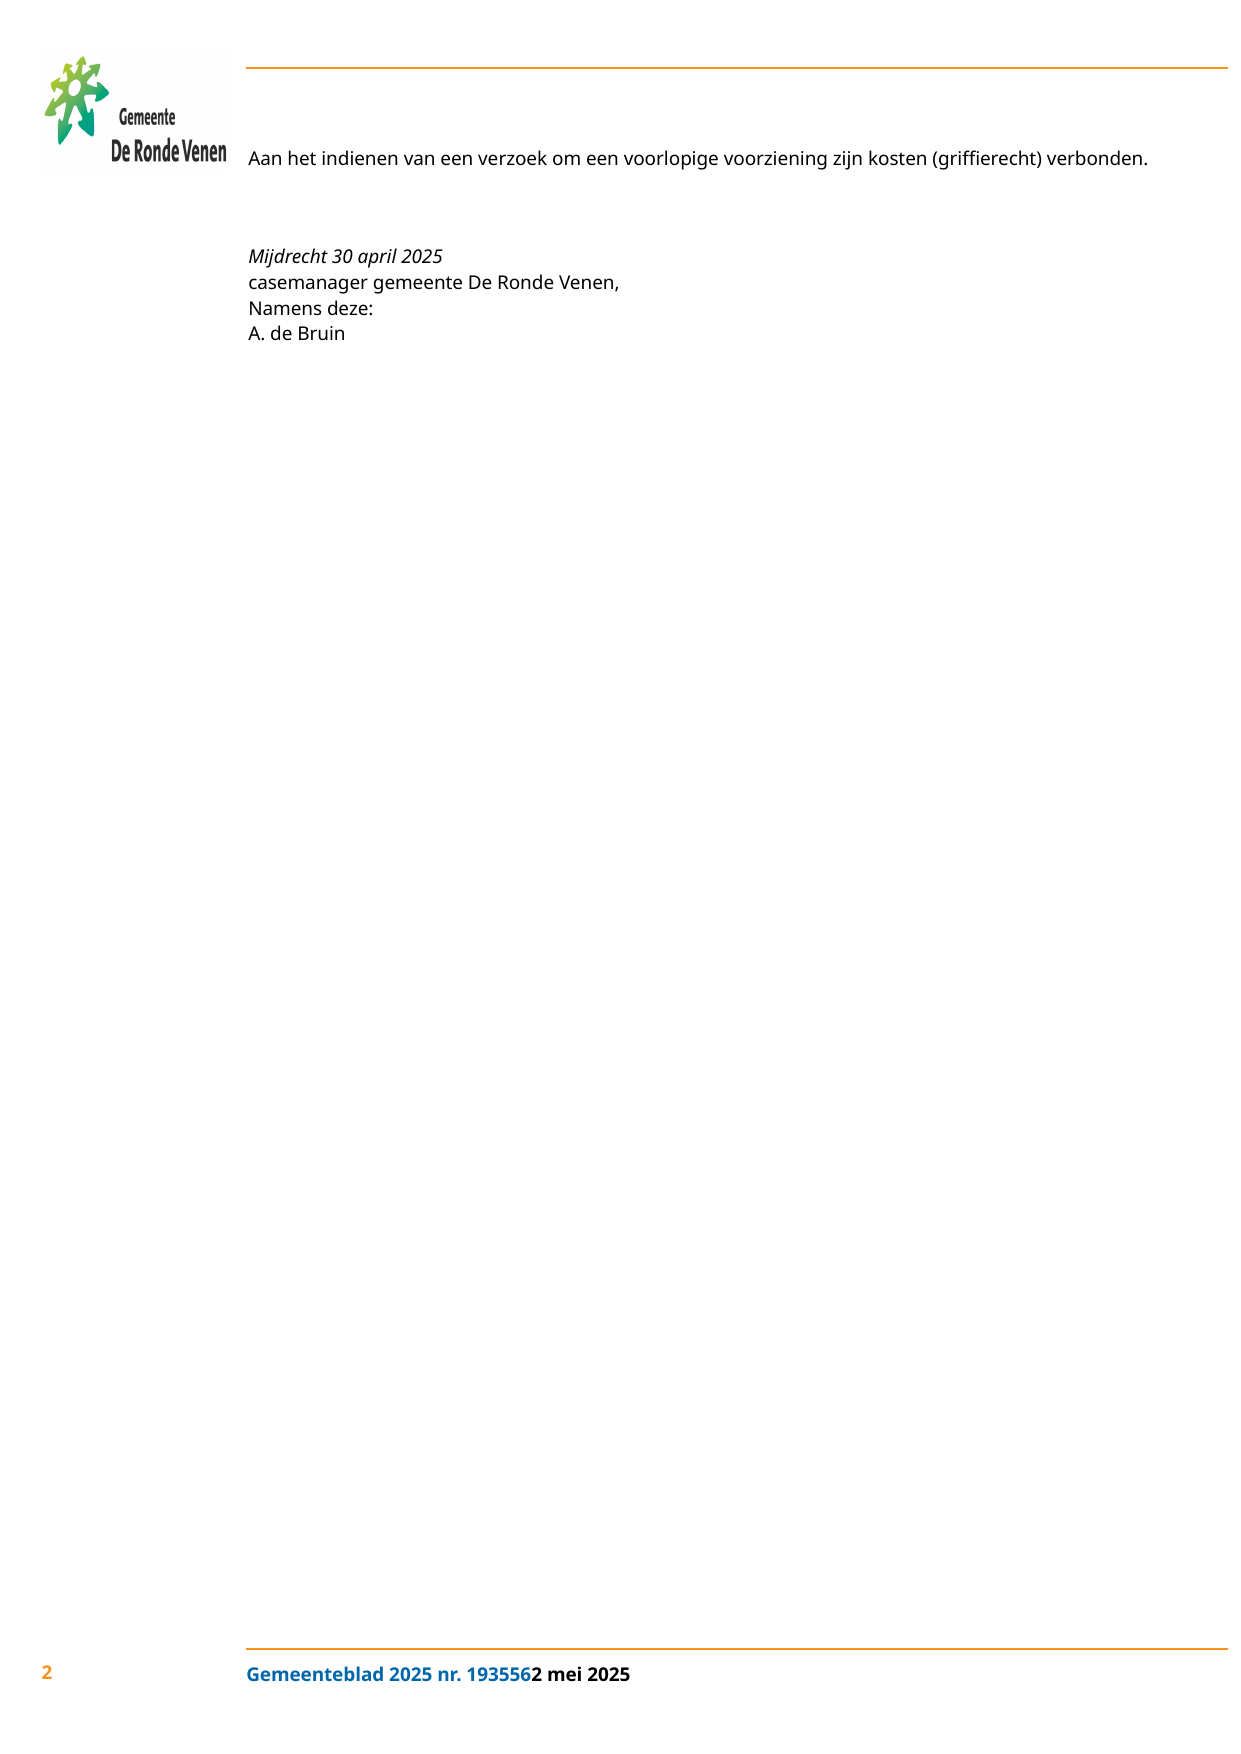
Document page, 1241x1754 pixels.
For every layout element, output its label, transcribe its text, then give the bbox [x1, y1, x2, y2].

text Aan het indienen van een verzoek om een voorlopige voorziening zijn kosten (griffierecht) verbonden. [248, 145, 1152, 171]
text Mijdrecht 30 april 2025 [248, 243, 1152, 269]
text Namens deze: [248, 295, 1152, 321]
text A. de Bruin [248, 321, 1152, 346]
text casemanager gemeente De Ronde Venen, [248, 269, 1152, 295]
picture [41, 47, 231, 172]
